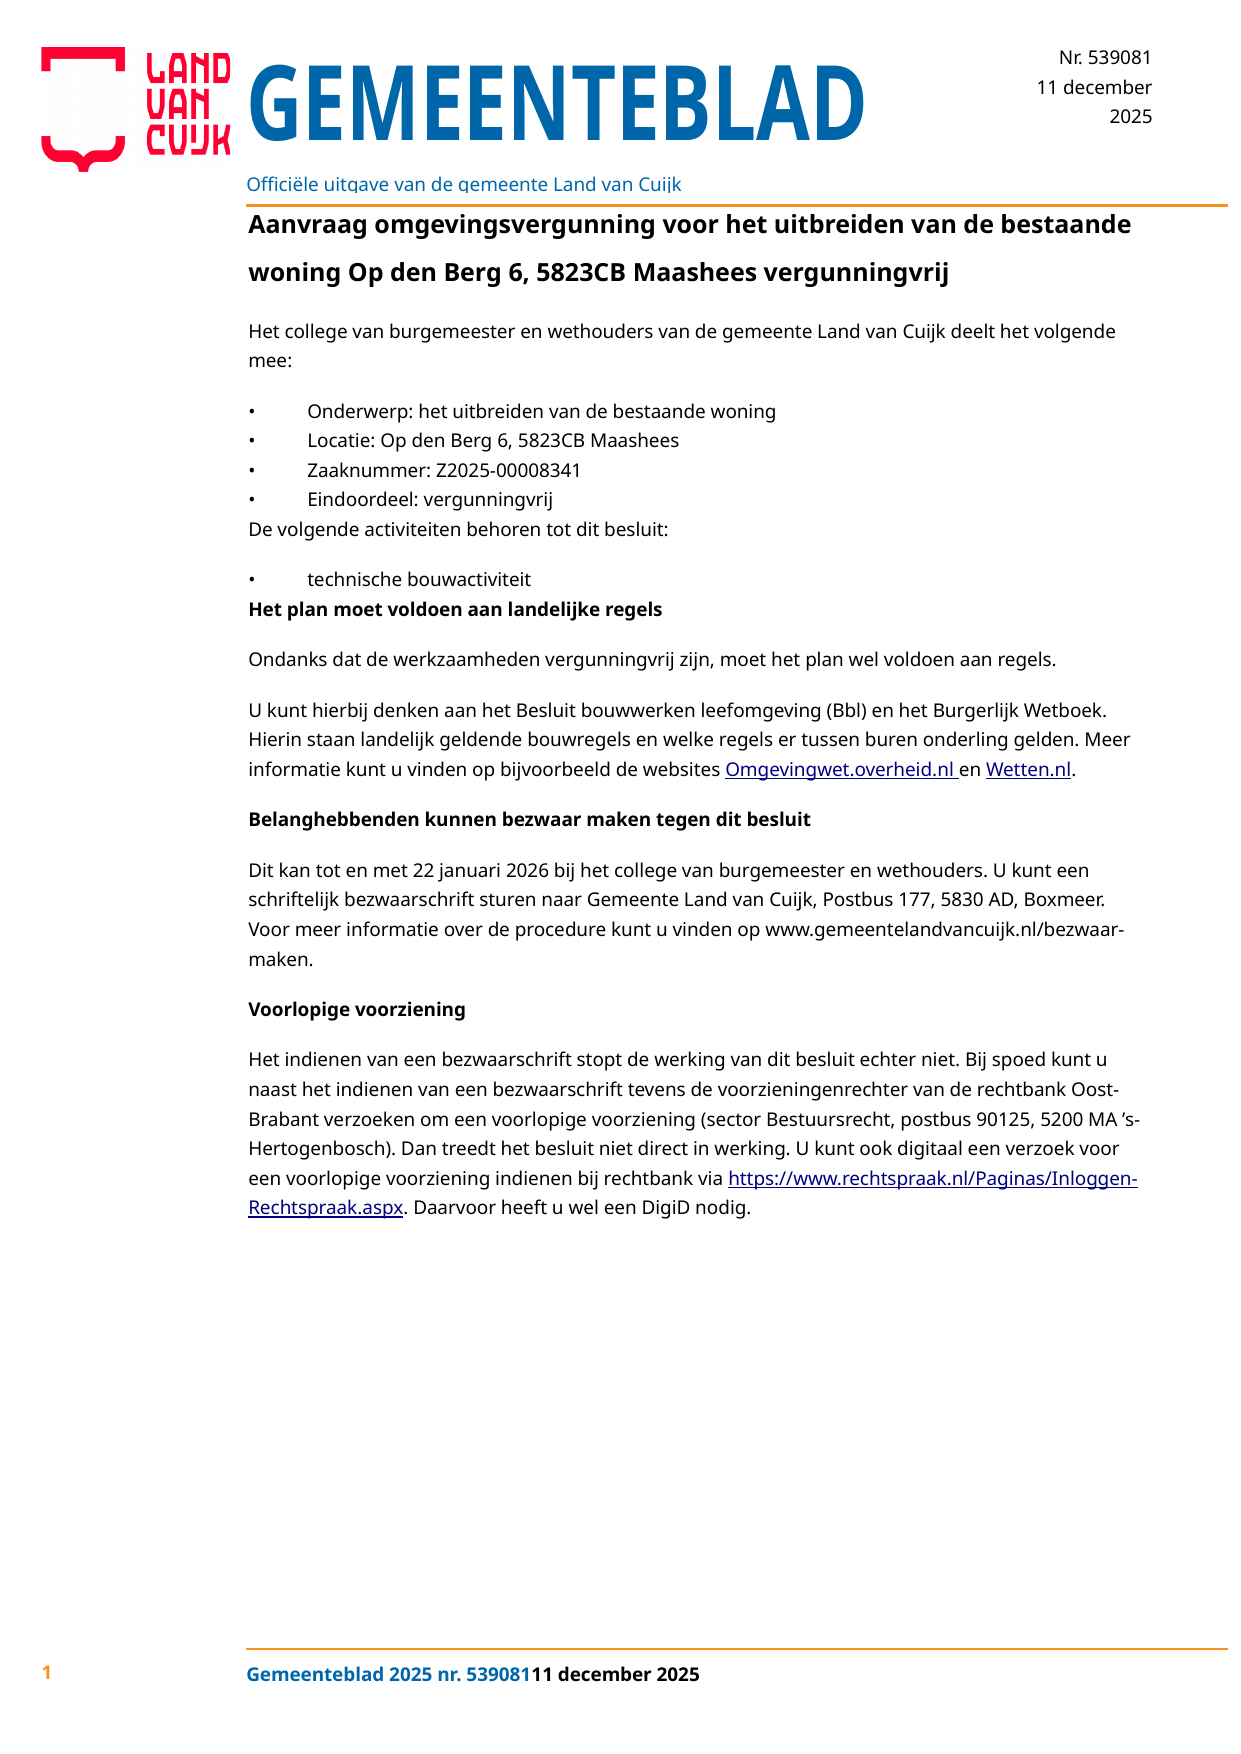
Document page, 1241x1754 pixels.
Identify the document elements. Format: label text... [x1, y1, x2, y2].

text Dit kan tot en met 22 januari 2026 bij het college van burgemeester en wethouders. U kunt een schriftelijk bezwaarschrift sturen naar Gemeente Land van Cuijk, Postbus 177, 5830 AD, Boxmeer. Voor meer informatie over de procedure kunt u vinden op www.gemeentelandvancuijk.nl/bezwaar-maken. [248, 857, 1152, 972]
text Aanvraag omgevingsvergunning voor het uitbreiden van de bestaande woning Op den Berg 6, 5823CB Maashees vergunningvrij [248, 207, 1152, 288]
text Voorlopige voorziening [248, 996, 1152, 1022]
text Het indienen van een bezwaarschrift stopt de werking van dit besluit echter niet. Bij spoed kunt u naast het indienen van een bezwaarschrift tevens de voorzieningenrechter van de rechtbank Oost-Brabant verzoeken om een voorlopige voorziening (sector Bestuursrecht, postbus 90125, 5200 MA ’s-Hertogenbosch). Dan treedt het besluit niet direct in werking. U kunt ook digitaal een verzoek voor een voorlopige voorziening indienen bij rechtbank via https://www.rechtspraak.nl/Paginas/Inloggen-Rechtspraak.aspx. Daarvoor heeft u wel een DigiD nodig. [248, 1047, 1152, 1220]
text Het plan moet voldoen aan landelijke regels [248, 596, 1152, 622]
list Zaaknummer: Z2025-00008341 [248, 457, 1152, 483]
list technische bouwactiviteit [248, 567, 1152, 592]
text Belanghebbenden kunnen bezwaar maken tegen dit besluit [248, 807, 1152, 832]
text U kunt hierbij denken aan het Besluit bouwwerken leefomgeving (Bbl) en het Burgerlijk Wetboek. Hierin staan landelijk geldende bouwregels en welke regels er tussen buren onderling gelden. Meer informatie kunt u vinden op bijvoorbeeld de websites Omgevingwet.overheid.nl en Wetten.nl. [248, 697, 1152, 782]
text De volgende activiteiten behoren tot dit besluit: [248, 516, 1152, 542]
text Het college van burgemeester en wethouders van de gemeente Land van Cuijk deelt het volgende mee: [248, 318, 1152, 373]
text Ondanks dat de werkzaamheden vergunningvrij zijn, moet het plan wel voldoen aan regels. [248, 647, 1152, 672]
list Eindoordeel: vergunningvrij [248, 487, 1152, 512]
list Locatie: Op den Berg 6, 5823CB Maashees [248, 427, 1152, 453]
list Onderwerp: het uitbreiden van de bestaande woning [248, 398, 1152, 424]
picture [41, 47, 231, 172]
